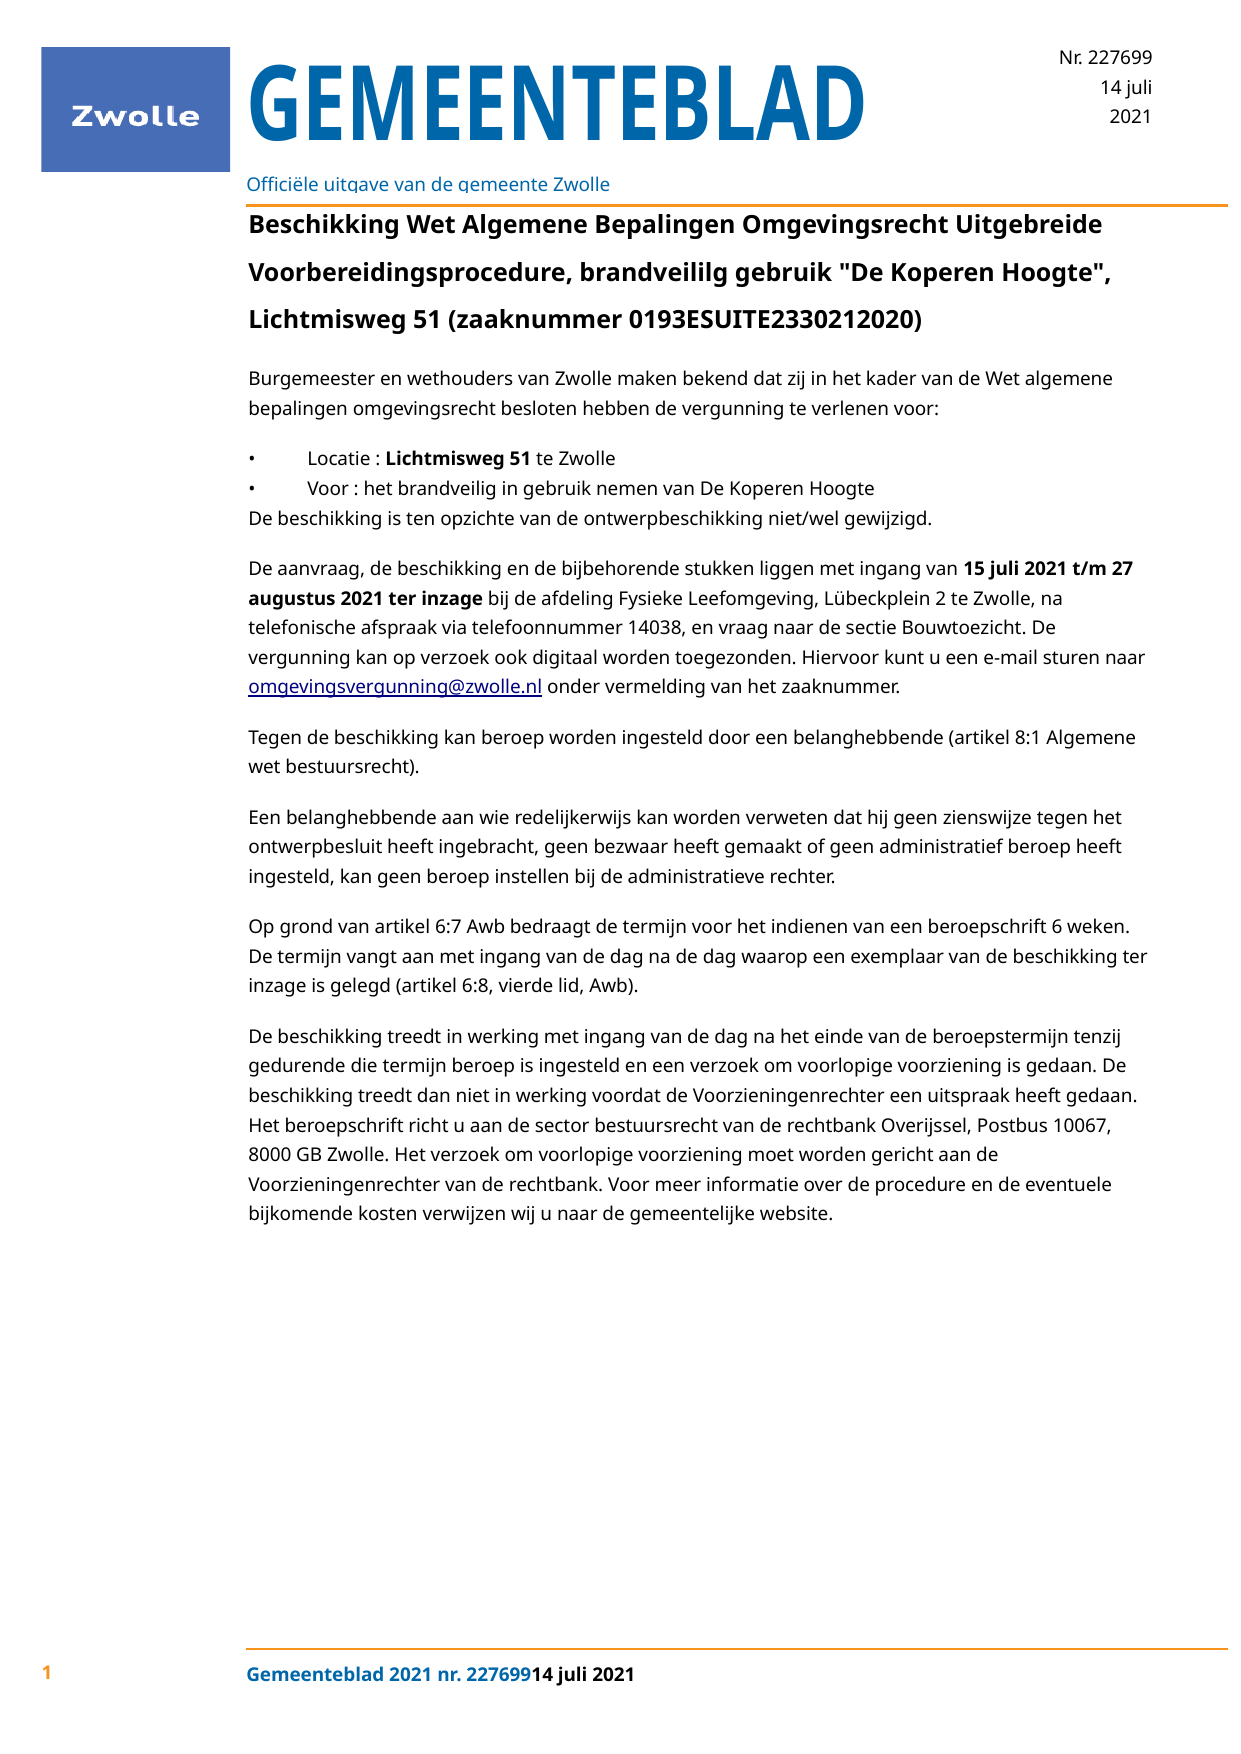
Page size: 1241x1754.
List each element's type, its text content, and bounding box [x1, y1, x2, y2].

text De beschikking treedt in werking met ingang van de dag na het einde van de beroepstermijn tenzij gedurende die termijn beroep is ingesteld en een verzoek om voorlopige voorziening is gedaan. De beschikking treedt dan niet in werking voordat de Voorzieningenrechter een uitspraak heeft gedaan. Het beroepschrift richt u aan de sector bestuursrecht van de rechtbank Overijssel, Postbus 10067, 8000 GB Zwolle. Het verzoek om voorlopige voorziening moet worden gericht aan de Voorzieningenrechter van de rechtbank. Voor meer informatie over de procedure en de eventuele bijkomende kosten verwijzen wij u naar de gemeentelijke website. [248, 1023, 1152, 1226]
text De beschikking is ten opzichte van de ontwerpbeschikking niet/wel gewijzigd. [248, 505, 1152, 530]
text Beschikking Wet Algemene Bepalingen Omgevingsrecht Uitgebreide Voorbereidingsprocedure, brandveililg gebruik "De Koperen Hoogte", Lichtmisweg 51 (zaaknummer 0193ESUITE2330212020) [248, 207, 1152, 336]
text De aanvraag, de beschikking en de bijbehorende stukken liggen met ingang van 15 juli 2021 t/m 27 augustus 2021 ter inzage bij de afdeling Fysieke Leefomgeving, Lübeckplein 2 te Zwolle, na telefonische afspraak via telefoonnummer 14038, en vraag naar de sectie Bouwtoezicht. De vergunning kan op verzoek ook digitaal worden toegezonden. Hiervoor kunt u een e-mail sturen naar omgevingsvergunning@zwolle.nl onder vermelding van het zaaknummer. [248, 555, 1152, 699]
list Voor : het brandveilig in gebruik nemen van De Koperen Hoogte [248, 475, 1152, 501]
text Burgemeester en wethouders van Zwolle maken bekend dat zij in het kader van de Wet algemene bepalingen omgevingsrecht besloten hebben de vergunning te verlenen voor: [248, 366, 1152, 421]
text Tegen de beschikking kan beroep worden ingesteld door een belanghebbende (artikel 8:1 Algemene wet bestuursrecht). [248, 724, 1152, 779]
list Locatie : Lichtmisweg 51 te Zwolle [248, 446, 1152, 471]
text Op grond van artikel 6:7 Awb bedraagt de termijn voor het indienen van een beroepschrift 6 weken. De termijn vangt aan met ingang van de dag na de dag waarop een exemplaar van de beschikking ter inzage is gelegd (artikel 6:8, vierde lid, Awb). [248, 913, 1152, 998]
text Een belanghebbende aan wie redelijkerwijs kan worden verweten dat hij geen zienswijze tegen het ontwerpbesluit heeft ingebracht, geen bezwaar heeft gemaakt of geen administratief beroep heeft ingesteld, kan geen beroep instellen bij de administratieve rechter. [248, 804, 1152, 889]
picture [41, 47, 231, 172]
